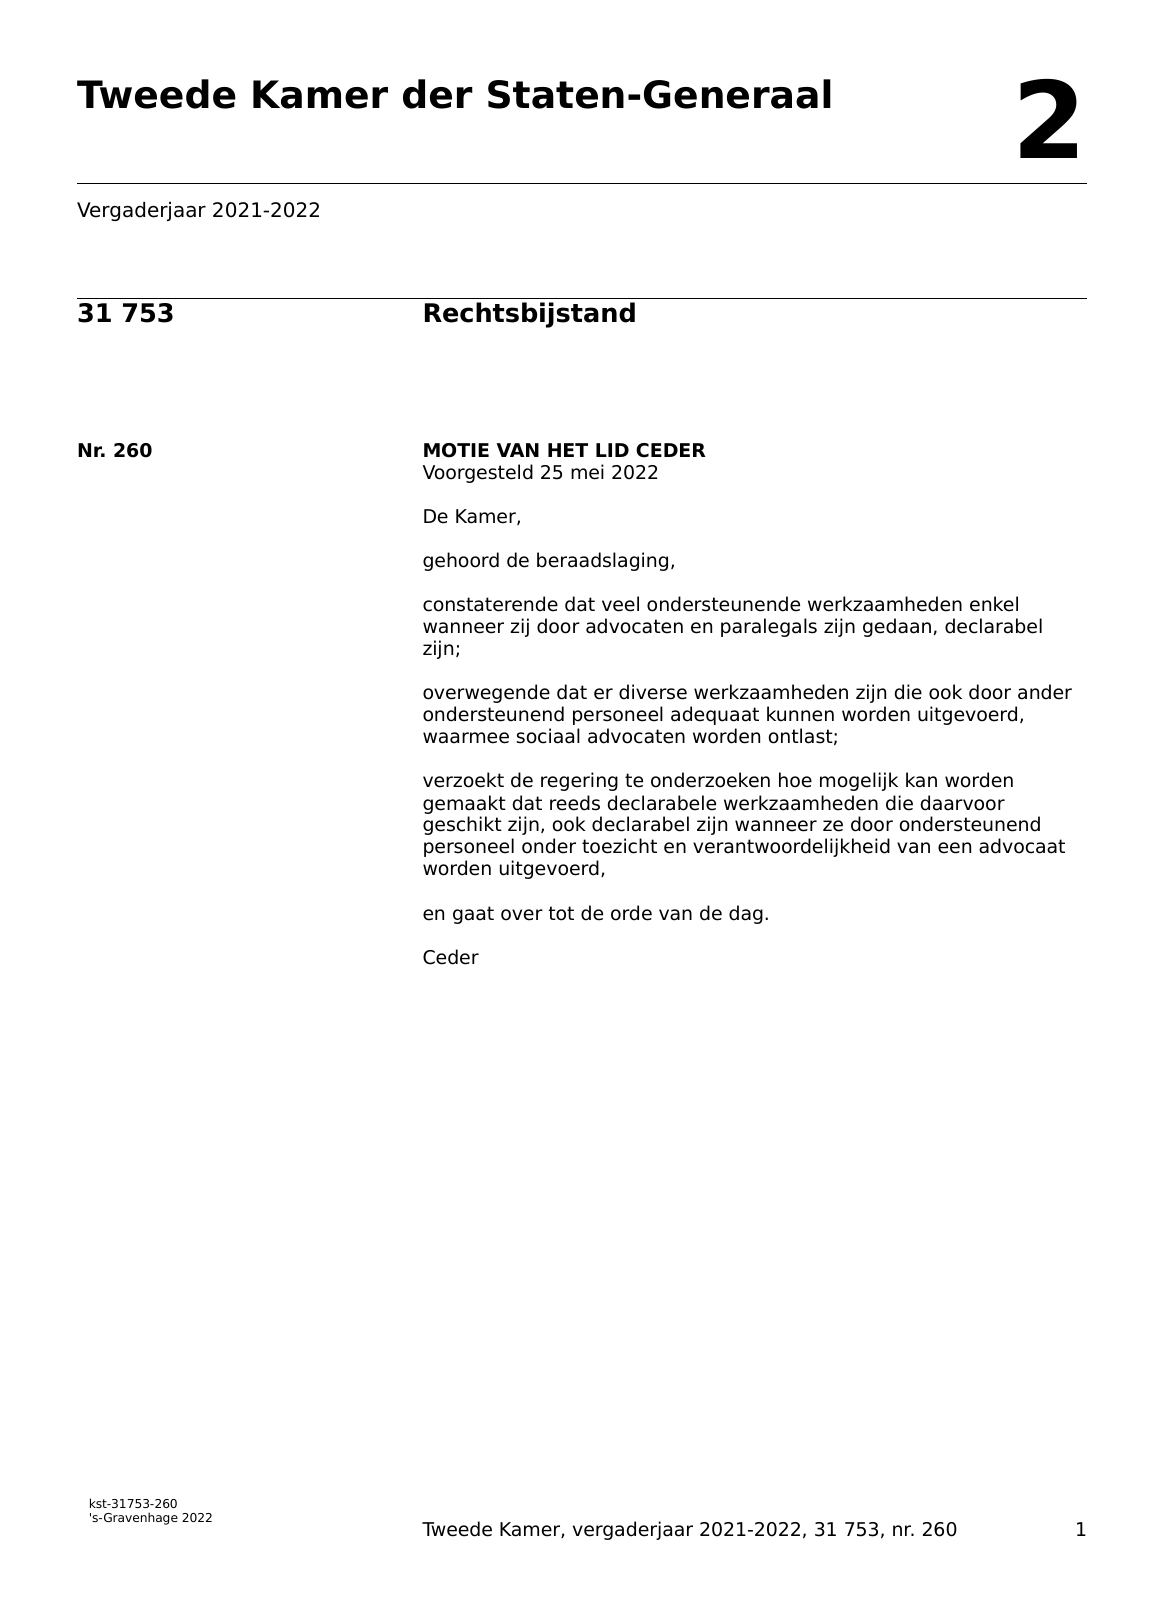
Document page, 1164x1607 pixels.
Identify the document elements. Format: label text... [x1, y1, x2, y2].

text constaterende dat veel ondersteunende werkzaamheden enkel wanneer zij door advocaten en paralegals zijn gedaan, declarabel zijn; [422, 594, 1087, 660]
table_cell Vergaderjaar 2021-2022 [77, 184, 1087, 298]
text kst-31753-260 [88, 1497, 323, 1511]
text Voorgesteld 25 mei 2022 [422, 462, 1087, 484]
table_header 2 [886, 59, 1087, 183]
text 's-Gravenhage 2022 [88, 1511, 323, 1525]
text en gaat over tot de orde van de dag. [422, 902, 1087, 924]
table_header Tweede Kamer der Staten-Generaal [77, 59, 886, 183]
text Ceder [422, 947, 1087, 969]
subtitle 31 753 Rechtsbijstand [77, 299, 1087, 329]
text overwegende dat er diverse werkzaamheden zijn die ook door ander ondersteunend personeel adequaat kunnen worden uitgevoerd, waarmee sociaal advocaten worden ontlast; [422, 682, 1087, 748]
text gehoord de beraadslaging, [422, 550, 1087, 572]
subtitle Nr. 260 MOTIE VAN HET LID CEDER [77, 440, 1087, 462]
text De Kamer, [422, 506, 1087, 528]
text verzoekt de regering te onderzoeken hoe mogelijk kan worden gemaakt dat reeds declarabele werkzaamheden die daarvoor geschikt zijn, ook declarabel zijn wanneer ze door ondersteunend personeel onder toezicht en verantwoordelijkheid van een advocaat worden uitgevoerd, [422, 770, 1087, 880]
